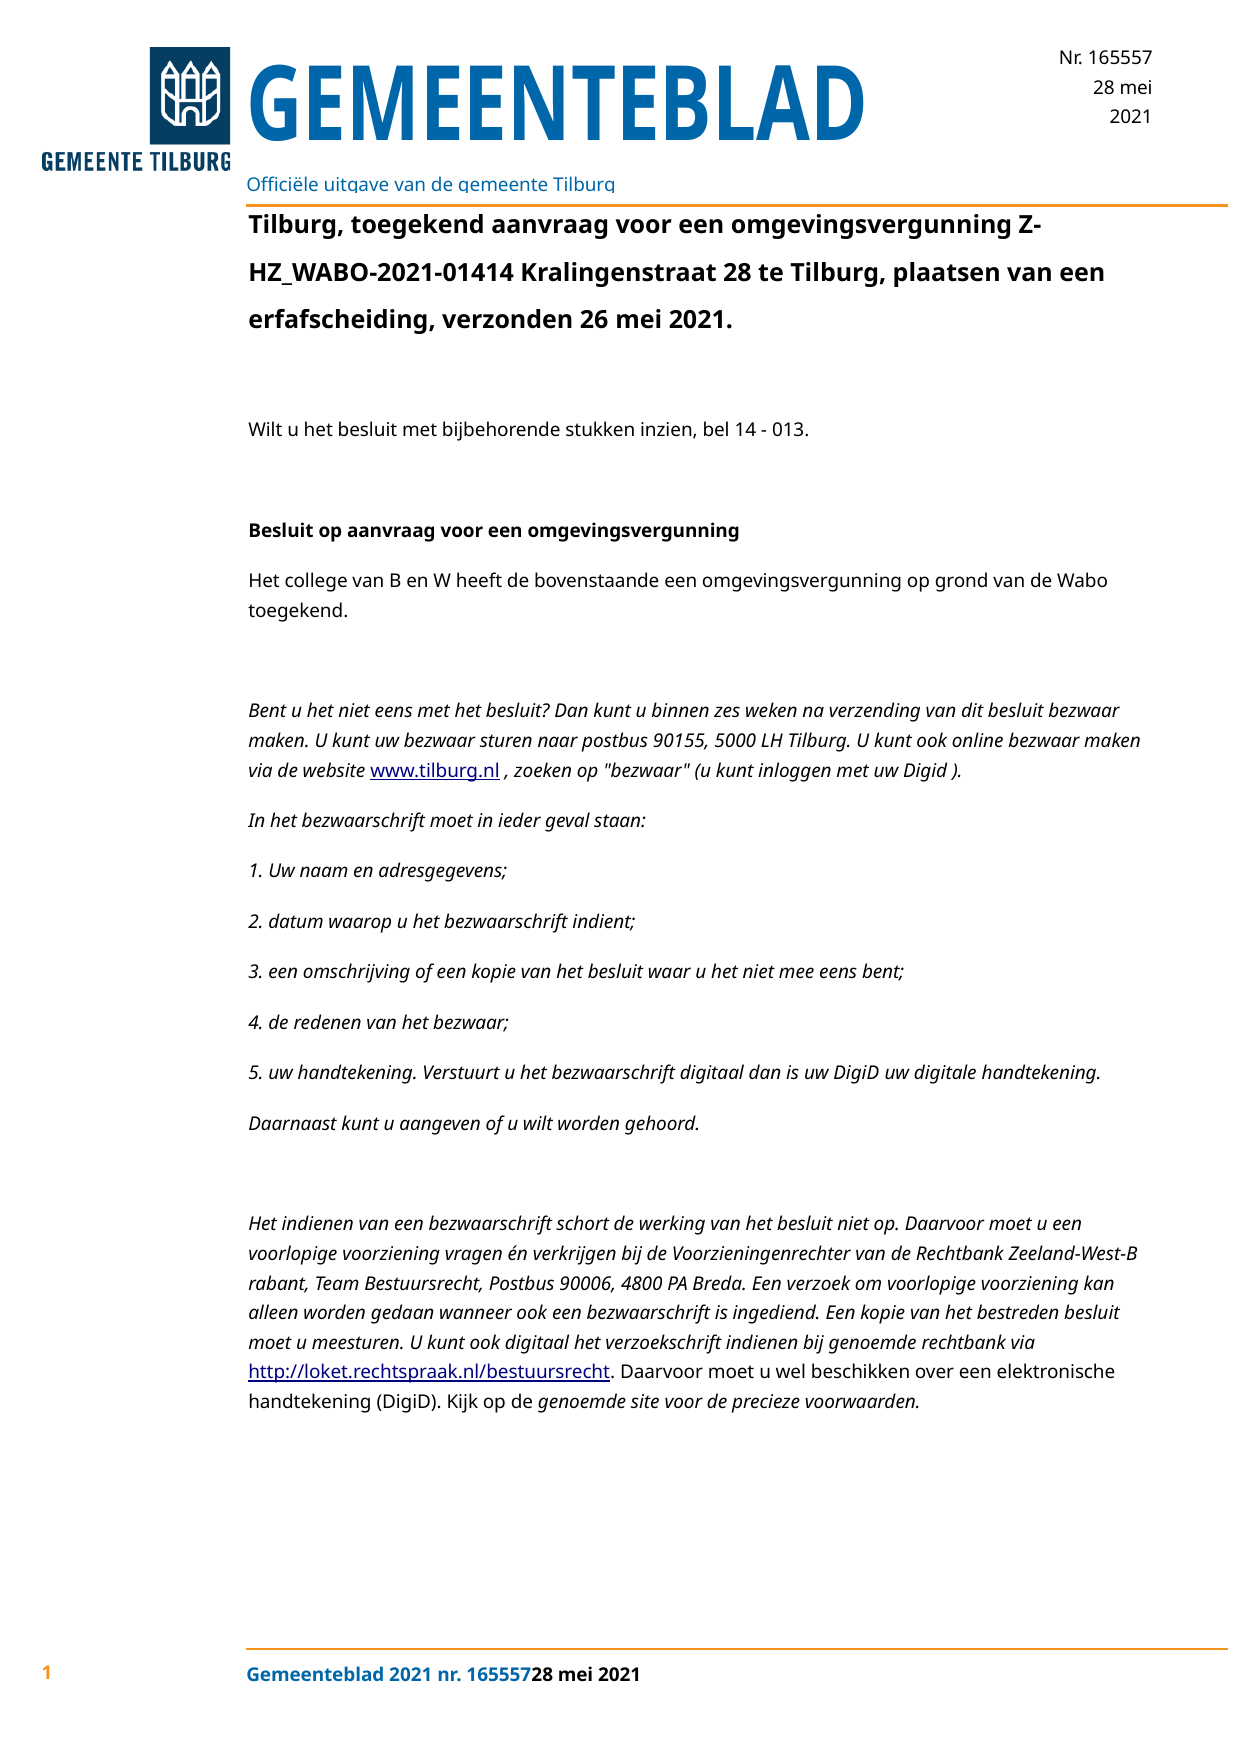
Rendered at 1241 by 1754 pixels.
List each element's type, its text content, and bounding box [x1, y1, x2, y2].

text Besluit op aanvraag voor een omgevingsvergunning [248, 517, 1152, 542]
text 3. een omschrijving of een kopie van het besluit waar u het niet mee eens bent; [248, 958, 1152, 984]
text Bent u het niet eens met het besluit? Dan kunt u binnen zes weken na verzending van dit besluit bezwaar maken. U kunt uw bezwaar sturen naar postbus 90155, 5000 LH Tilburg. U kunt ook online bezwaar maken via de website www.tilburg.nl , zoeken op "bezwaar" (u kunt inloggen met uw Digid ). [248, 698, 1152, 782]
text 1. Uw naam en adresgegevens; [248, 858, 1152, 883]
text Tilburg, toegekend aanvraag voor een omgevingsvergunning Z-HZ_WABO-2021-01414 Kralingenstraat 28 te Tilburg, plaatsen van een erfafscheiding, verzonden 26 mei 2021. [248, 207, 1152, 336]
text Het indienen van een bezwaarschrift schort de werking van het besluit niet op. Daarvoor moet u een voorlopige voorziening vragen én verkrijgen bij de Voorzieningenrechter van de Rechtbank Zeeland-West-B rabant, Team Bestuursrecht, Postbus 90006, 4800 PA Breda. Een verzoek om voorlopige voorziening kan alleen worden gedaan wanneer ook een bezwaarschrift is ingediend. Een kopie van het bestreden besluit moet u meesturen. U kunt ook digitaal het verzoekschrift indienen bij genoemde rechtbank via http://loket.rechtspraak.nl/bestuursrecht. Daarvoor moet u wel beschikken over een elektronische handtekening (DigiD). Kijk op de genoemde site voor de precieze voorwaarden. [248, 1211, 1152, 1414]
text Het college van B en W heeft de bovenstaande een omgevingsvergunning op grond van de Wabo toegekend. [248, 567, 1152, 622]
text 5. uw handtekening. Verstuurt u het bezwaarschrift digitaal dan is uw DigiD uw digitale handtekening. [248, 1059, 1152, 1085]
text 2. datum waarop u het bezwaarschrift indient; [248, 908, 1152, 934]
picture [41, 47, 231, 172]
text 4. de redenen van het bezwaar; [248, 1009, 1152, 1034]
text In het bezwaarschrift moet in ieder geval staan: [248, 807, 1152, 833]
text Wilt u het besluit met bijbehorende stukken inzien, bel 14 - 013. [248, 416, 1152, 442]
text Daarnaast kunt u aangeven of u wilt worden gehoord. [248, 1110, 1152, 1135]
